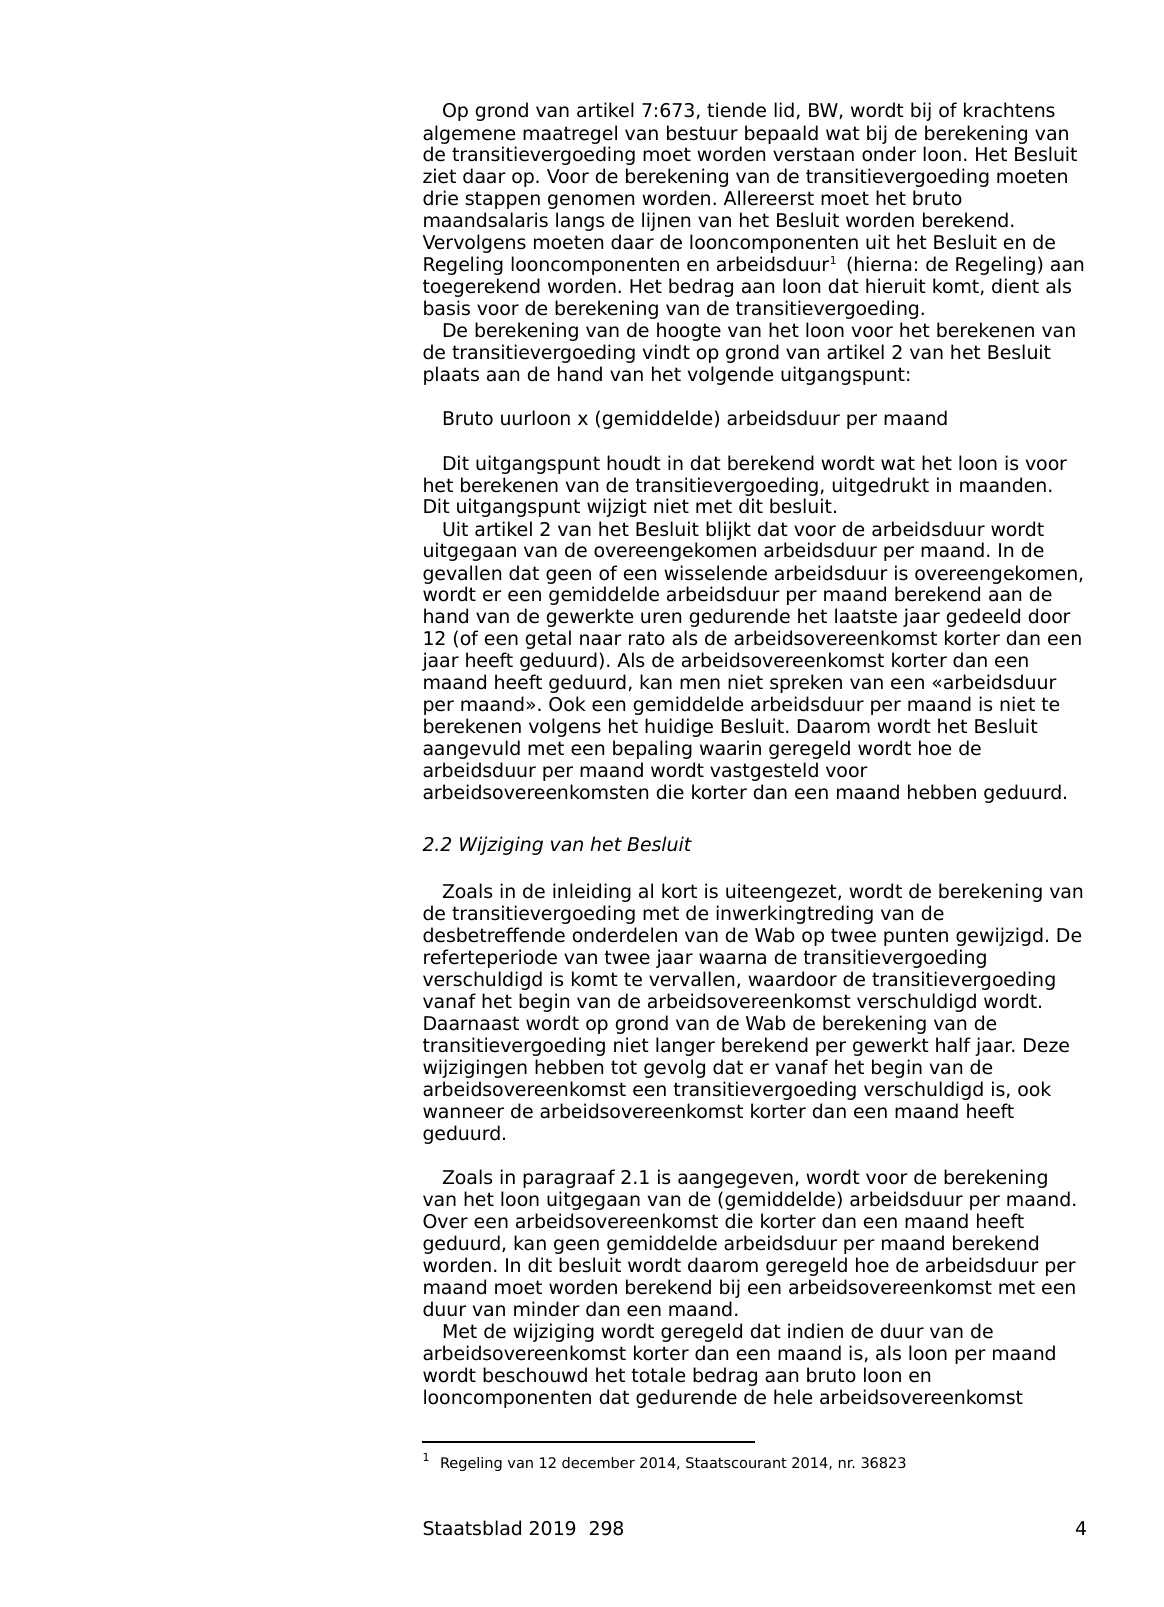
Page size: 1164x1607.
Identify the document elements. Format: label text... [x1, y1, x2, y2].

text Met de wijziging wordt geregeld dat indien de duur van de arbeidsovereenkomst korter dan een maand is, als loon per maand wordt beschouwd het totale bedrag aan bruto loon en looncomponenten dat gedurende de hele arbeidsovereenkomst [422, 1321, 1087, 1409]
text Dit uitgangspunt houdt in dat berekend wordt wat het loon is voor het berekenen van de transitievergoeding, uitgedrukt in maanden. Dit uitgangspunt wijzigt niet met dit besluit. [422, 452, 1087, 518]
text Op grond van artikel 7:673, tiende lid, BW, wordt bij of krachtens algemene maatregel van bestuur bepaald wat bij de berekening van de transitievergoeding moet worden verstaan onder loon. Het Besluit ziet daar op. Voor de berekening van de transitievergoeding moeten drie stappen genomen worden. Allereerst moet het bruto maandsalaris langs de lijnen van het Besluit worden berekend. Vervolgens moeten daar de looncomponenten uit het Besluit en de Regeling looncomponenten en arbeidsduur (hierna: de Regeling) aan toegerekend worden. Het bedrag aan loon dat hieruit komt, dient als basis voor de berekening van de transitievergoeding. [422, 100, 1087, 320]
text Zoals in de inleiding al kort is uiteengezet, wordt de berekening van de transitievergoeding met de inwerkingtreding van de desbetreffende onderdelen van de Wab op twee punten gewijzigd. De referteperiode van twee jaar waarna de transitievergoeding verschuldigd is komt te vervallen, waardoor de transitievergoeding vanaf het begin van de arbeidsovereenkomst verschuldigd wordt. Daarnaast wordt op grond van de Wab de berekening van de transitievergoeding niet langer berekend per gewerkt half jaar. Deze wijzigingen hebben tot gevolg dat er vanaf het begin van de arbeidsovereenkomst een transitievergoeding verschuldigd is, ook wanneer de arbeidsovereenkomst korter dan een maand heeft geduurd. [422, 881, 1087, 1145]
text Regeling van 12 december 2014, Staatscourant 2014, nr. 36823 [422, 1451, 1087, 1473]
text Bruto uurloon x (gemiddelde) arbeidsduur per maand [422, 408, 1087, 430]
text Uit artikel 2 van het Besluit blijkt dat voor de arbeidsduur wordt uitgegaan van de overeengekomen arbeidsduur per maand. In de gevallen dat geen of een wisselende arbeidsduur is overeengekomen, wordt er een gemiddelde arbeidsduur per maand berekend aan de hand van de gewerkte uren gedurende het laatste jaar gedeeld door 12 (of een getal naar rato als de arbeidsovereenkomst korter dan een jaar heeft geduurd). Als de arbeidsovereenkomst korter dan een maand heeft geduurd, kan men niet spreken van een «arbeidsduur per maand». Ook een gemiddelde arbeidsduur per maand is niet te berekenen volgens het huidige Besluit. Daarom wordt het Besluit aangevuld met een bepaling waarin geregeld wordt hoe de arbeidsduur per maand wordt vastgesteld voor arbeidsovereenkomsten die korter dan een maand hebben geduurd. [422, 518, 1087, 804]
subtitle 2.2 Wijziging van het Besluit [422, 834, 1087, 856]
text Zoals in paragraaf 2.1 is aangegeven, wordt voor de berekening van het loon uitgegaan van de (gemiddelde) arbeidsduur per maand. Over een arbeidsovereenkomst die korter dan een maand heeft geduurd, kan geen gemiddelde arbeidsduur per maand berekend worden. In dit besluit wordt daarom geregeld hoe de arbeidsduur per maand moet worden berekend bij een arbeidsovereenkomst met een duur van minder dan een maand. [422, 1167, 1087, 1321]
text De berekening van de hoogte van het loon voor het berekenen van de transitievergoeding vindt op grond van artikel 2 van het Besluit plaats aan de hand van het volgende uitgangspunt: [422, 320, 1087, 386]
